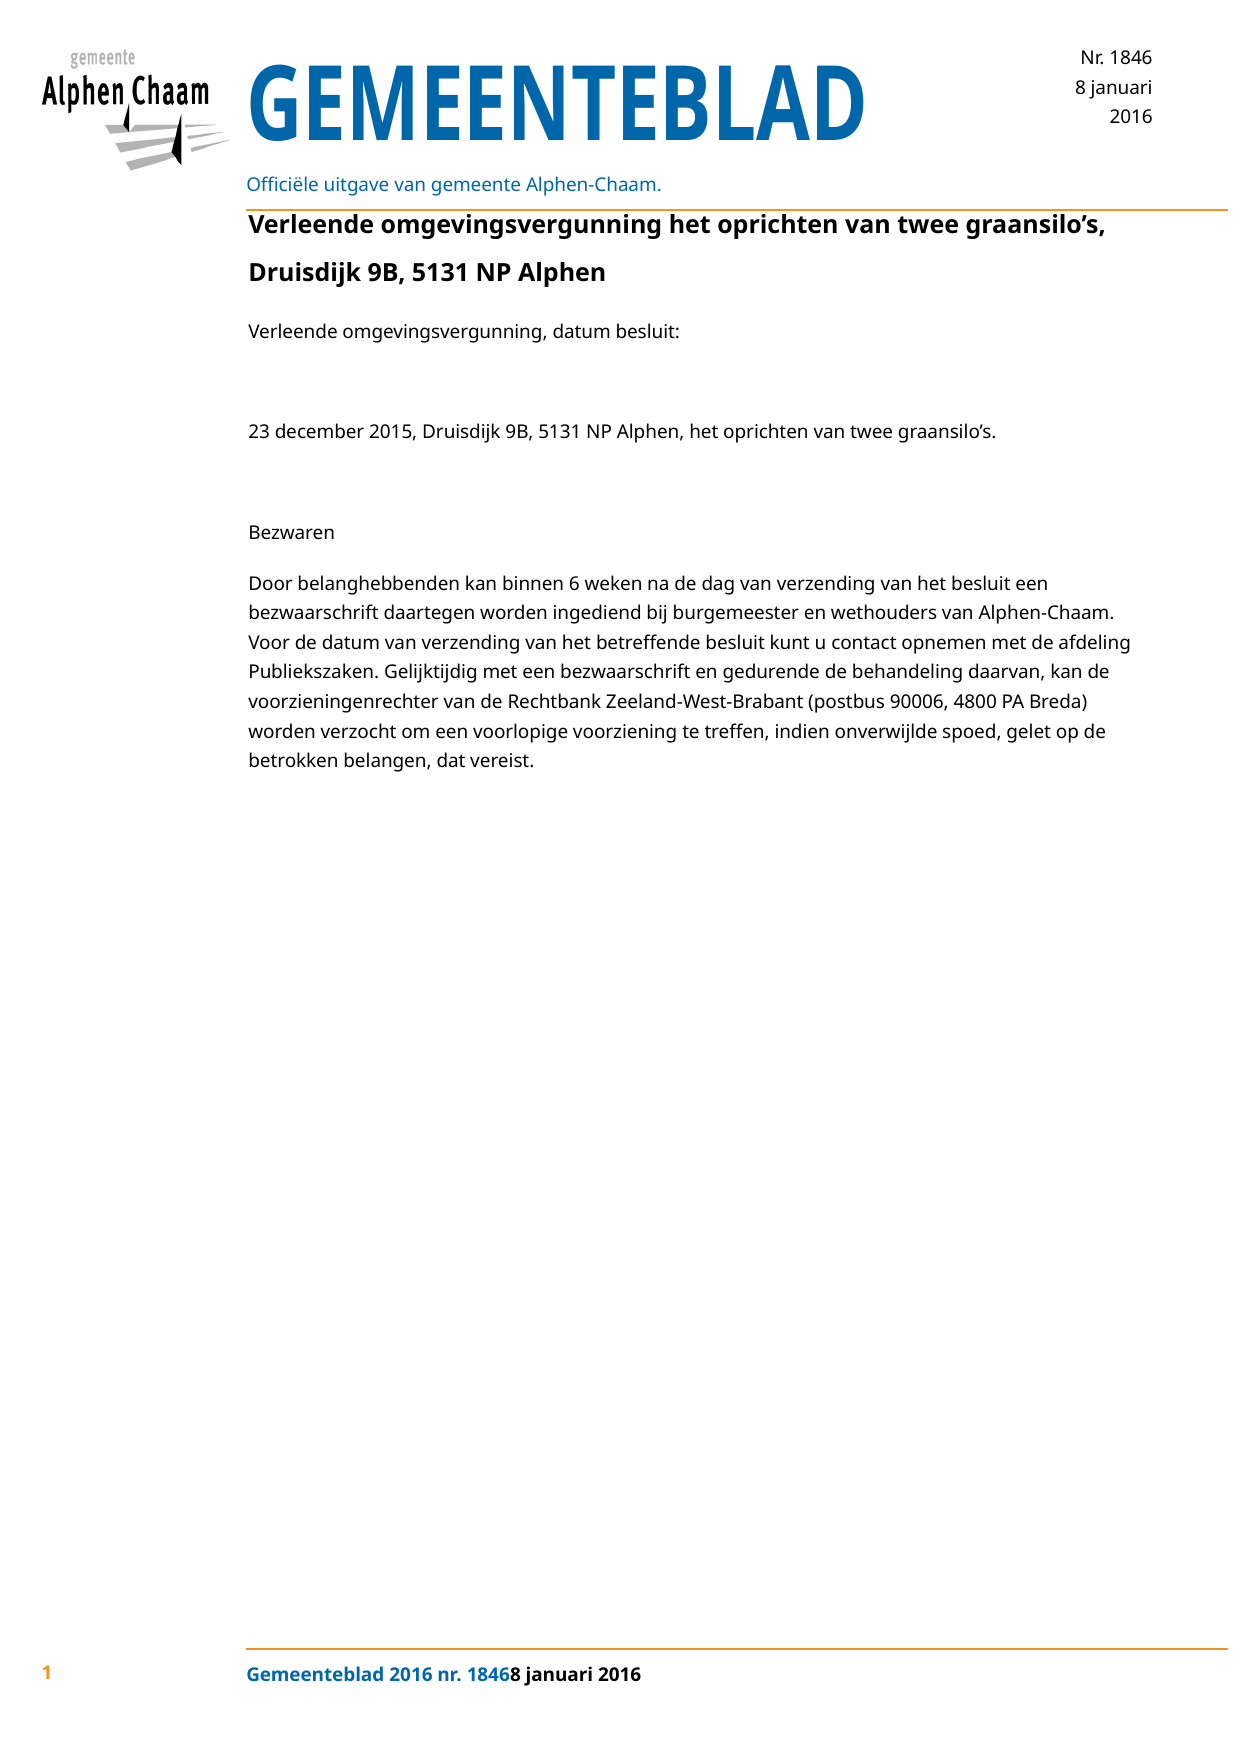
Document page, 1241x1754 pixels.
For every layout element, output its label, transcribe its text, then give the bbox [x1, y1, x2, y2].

text Bezwaren [248, 519, 1152, 545]
text Door belanghebbenden kan binnen 6 weken na de dag van verzending van het besluit een bezwaarschrift daartegen worden ingediend bij burgemeester en wethouders van Alphen-Chaam. Voor de datum van verzending van het betreffende besluit kunt u contact opnemen met de afdeling Publiekszaken. Gelijktijdig met een bezwaarschrift en gedurende de behandeling daarvan, kan de voorzieningenrechter van de Rechtbank Zeeland-West-Brabant (postbus 90006, 4800 PA Breda) worden verzocht om een voorlopige voorziening te treffen, indien onverwijlde spoed, gelet op de betrokken belangen, dat vereist. [248, 570, 1152, 773]
picture [41, 47, 231, 172]
text Verleende omgevingsvergunning, datum besluit: [248, 318, 1152, 344]
text Verleende omgevingsvergunning het oprichten van twee graansilo’s, Druisdijk 9B, 5131 NP Alphen [248, 211, 1152, 288]
text 23 december 2015, Druisdijk 9B, 5131 NP Alphen, het oprichten van twee graansilo’s. [248, 419, 1152, 444]
